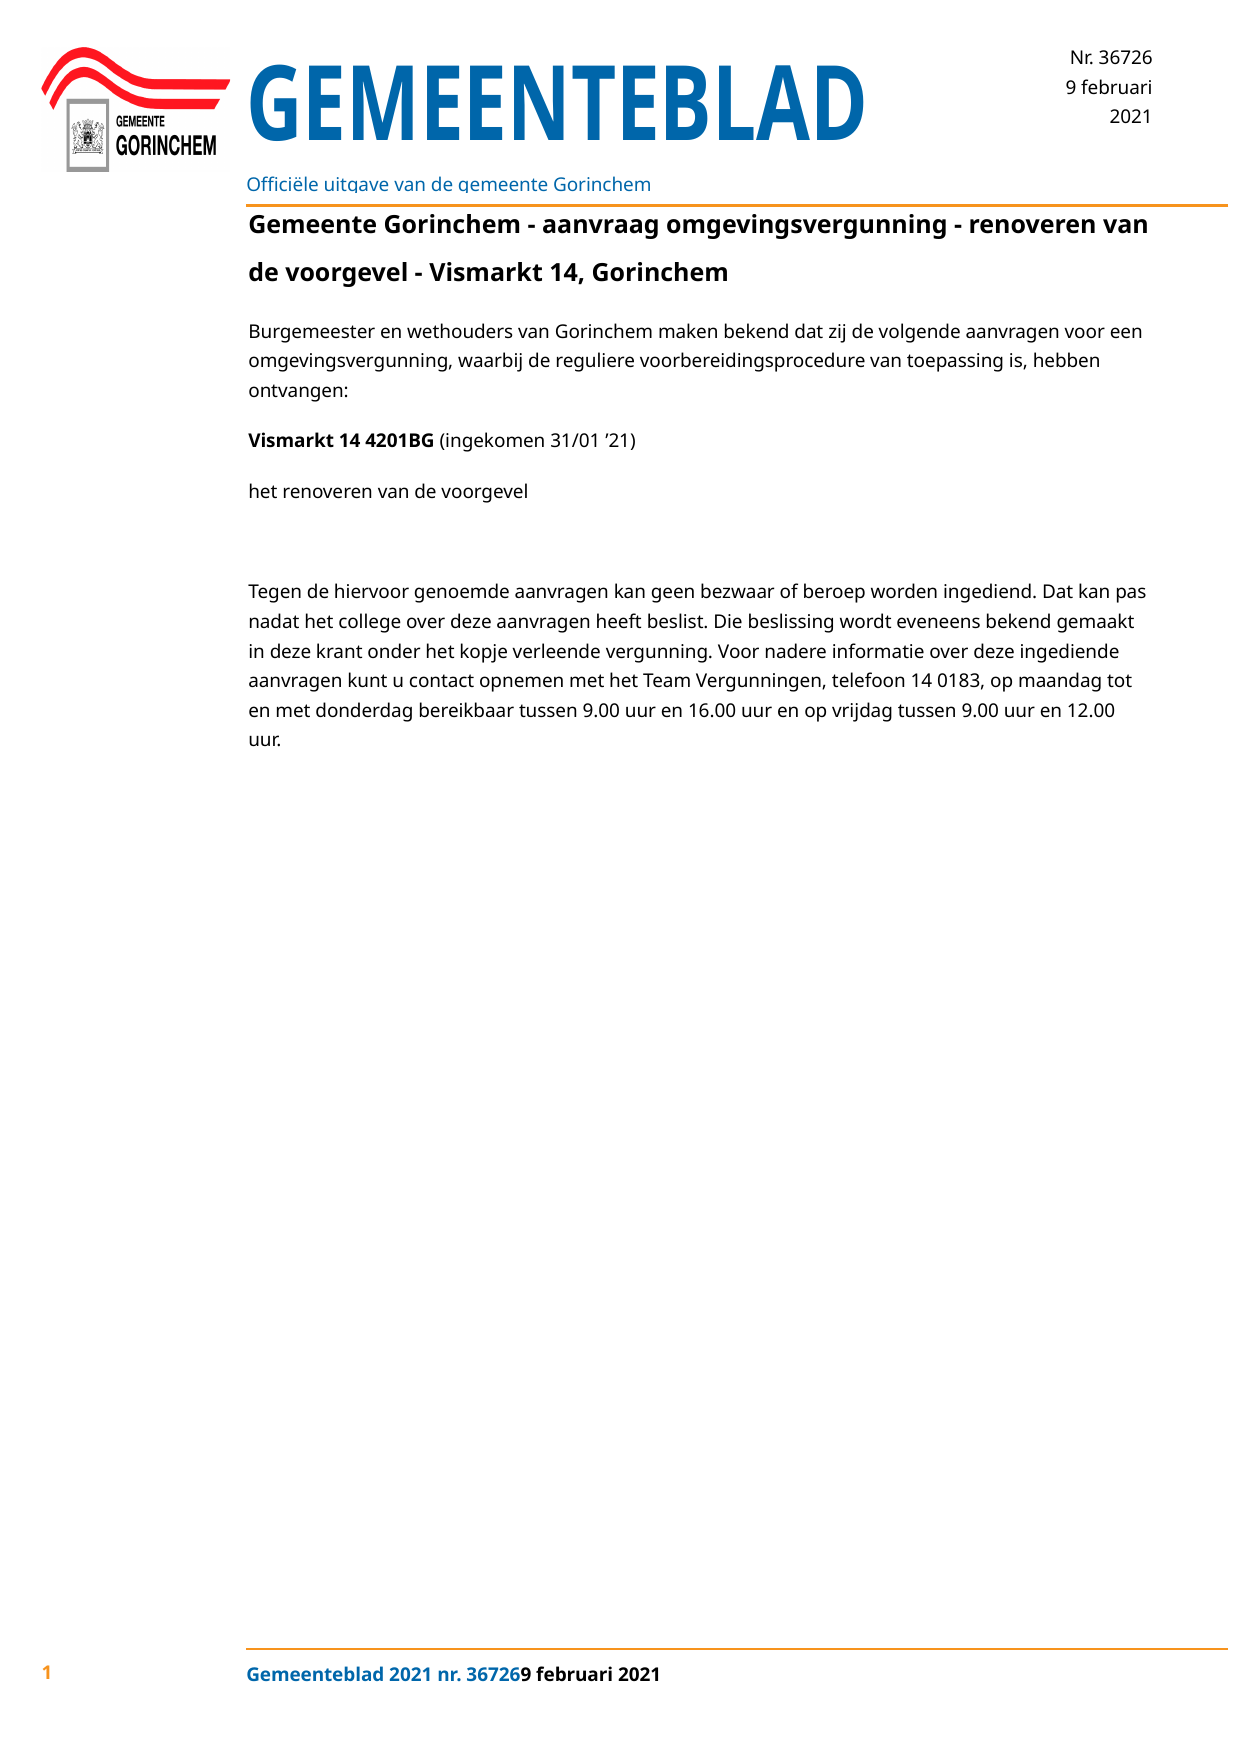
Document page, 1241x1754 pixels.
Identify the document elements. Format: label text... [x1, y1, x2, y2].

text Vismarkt 14 4201BG (ingekomen 31/01 ’21) [248, 427, 1152, 453]
text Gemeente Gorinchem - aanvraag omgevingsvergunning - renoveren van de voorgevel - Vismarkt 14, Gorinchem [248, 207, 1152, 288]
text het renoveren van de voorgevel [248, 478, 1152, 504]
picture [41, 47, 231, 172]
text Tegen de hiervoor genoemde aanvragen kan geen bezwaar of beroep worden ingediend. Dat kan pas nadat het college over deze aanvragen heeft beslist. Die beslissing wordt eveneens bekend gemaakt in deze krant onder het kopje verleende vergunning. Voor nadere informatie over deze ingediende aanvragen kunt u contact opnemen met het Team Vergunningen, telefoon 14 0183, op maandag tot en met donderdag bereikbaar tussen 9.00 uur en 16.00 uur en op vrijdag tussen 9.00 uur en 12.00 uur. [248, 579, 1152, 752]
text Burgemeester en wethouders van Gorinchem maken bekend dat zij de volgende aanvragen voor een omgevingsvergunning, waarbij de reguliere voorbereidingsprocedure van toepassing is, hebben ontvangen: [248, 318, 1152, 403]
